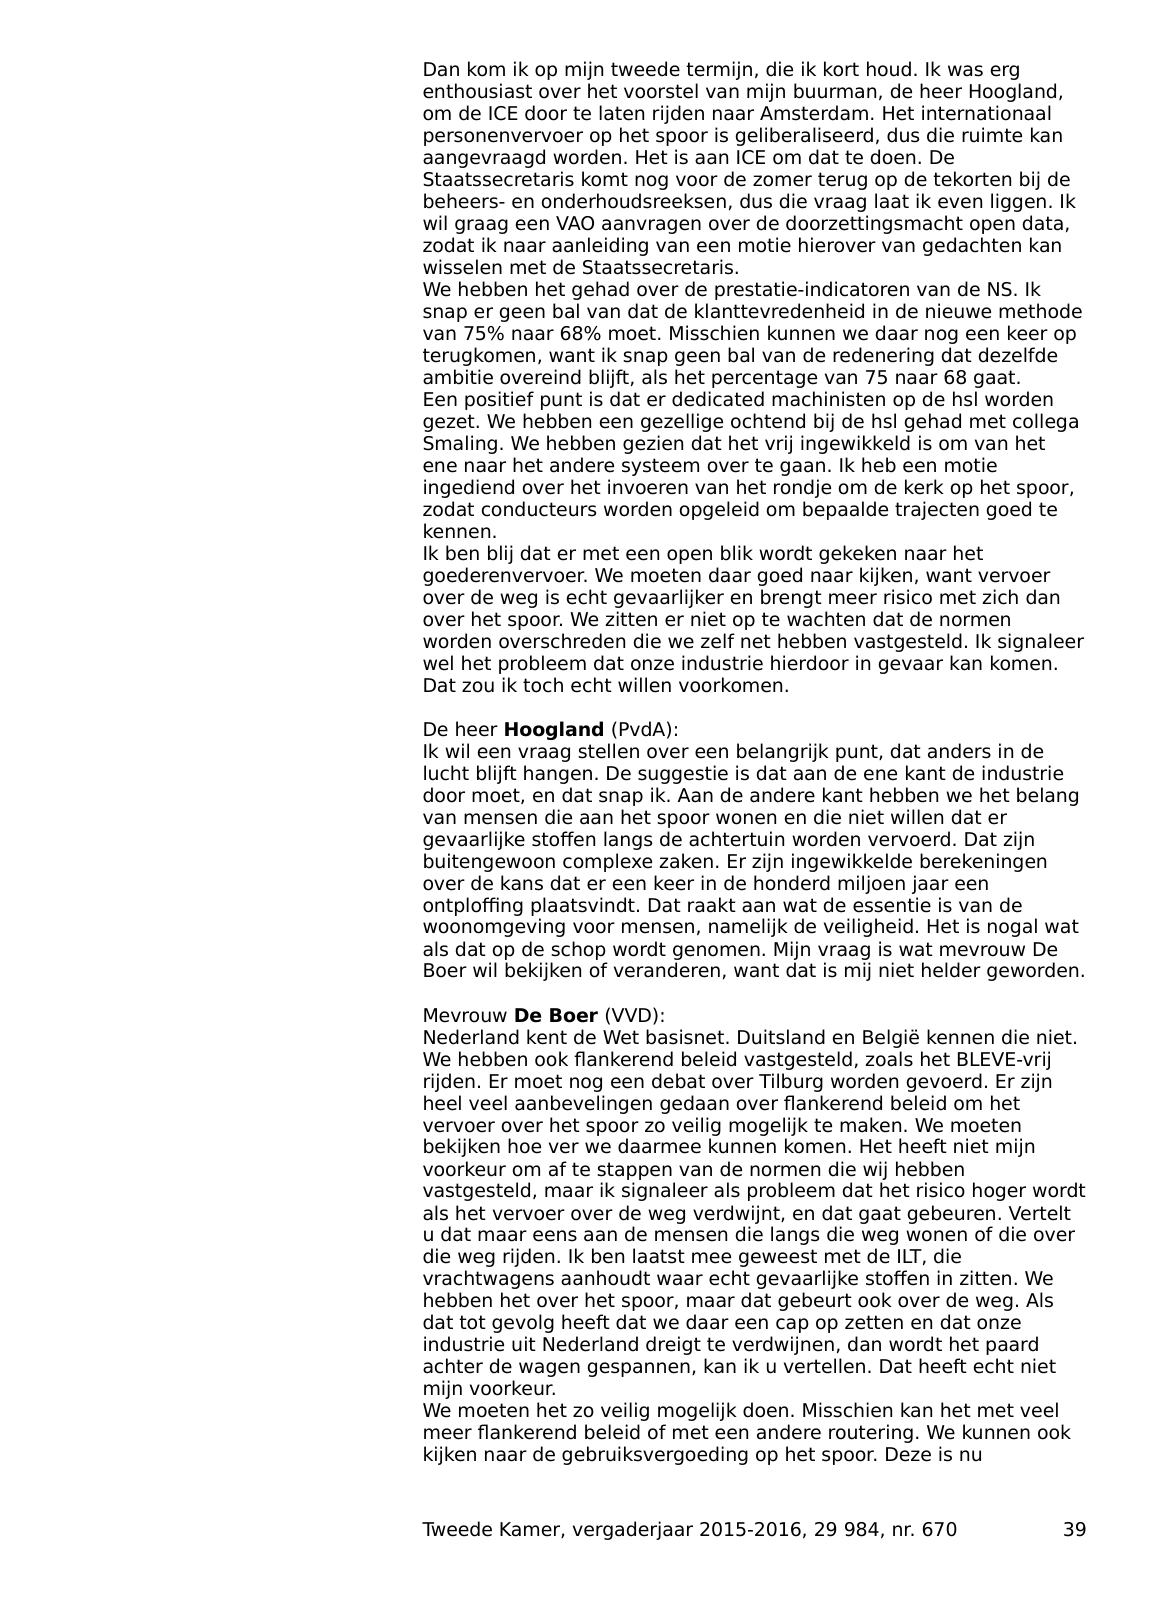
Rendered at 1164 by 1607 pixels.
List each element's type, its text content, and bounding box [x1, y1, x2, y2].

text We hebben het gehad over de prestatie-indicatoren van de NS. Ik snap er geen bal van dat de klanttevredenheid in de nieuwe methode van 75% naar 68% moet. Misschien kunnen we daar nog een keer op terugkomen, want ik snap geen bal van de redenering dat dezelfde ambitie overeind blijft, als het percentage van 75 naar 68 gaat. [422, 279, 1087, 389]
text Nederland kent de Wet basisnet. Duitsland en België kennen die niet. We hebben ook flankerend beleid vastgesteld, zoals het BLEVE-vrij rijden. Er moet nog een debat over Tilburg worden gevoerd. Er zijn heel veel aanbevelingen gedaan over flankerend beleid om het vervoer over het spoor zo veilig mogelijk te maken. We moeten bekijken hoe ver we daarmee kunnen komen. Het heeft niet mijn voorkeur om af te stappen van de normen die wij hebben vastgesteld, maar ik signaleer als probleem dat het risico hoger wordt als het vervoer over de weg verdwijnt, en dat gaat gebeuren. Vertelt u dat maar eens aan de mensen die langs die weg wonen of die over die weg rijden. Ik ben laatst mee geweest met de ILT, die vrachtwagens aanhoudt waar echt gevaarlijke stoffen in zitten. We hebben het over het spoor, maar dat gebeurt ook over de weg. Als dat tot gevolg heeft dat we daar een cap op zetten en dat onze industrie uit Nederland dreigt te verdwijnen, dan wordt het paard achter de wagen gespannen, kan ik u vertellen. Dat heeft echt niet mijn voorkeur. [422, 1027, 1087, 1400]
text We moeten het zo veilig mogelijk doen. Misschien kan het met veel meer flankerend beleid of met een andere routering. We kunnen ook kijken naar de gebruiksvergoeding op het spoor. Deze is nu [422, 1400, 1087, 1466]
text Een positief punt is dat er dedicated machinisten op de hsl worden gezet. We hebben een gezellige ochtend bij de hsl gehad met collega Smaling. We hebben gezien dat het vrij ingewikkeld is om van het ene naar het andere systeem over te gaan. Ik heb een motie ingediend over het invoeren van het rondje om de kerk op het spoor, zodat conducteurs worden opgeleid om bepaalde trajecten goed te kennen. [422, 389, 1087, 543]
text Dan kom ik op mijn tweede termijn, die ik kort houd. Ik was erg enthousiast over het voorstel van mijn buurman, de heer Hoogland, om de ICE door te laten rijden naar Amsterdam. Het internationaal personenvervoer op het spoor is geliberaliseerd, dus die ruimte kan aangevraagd worden. Het is aan ICE om dat te doen. De Staatssecretaris komt nog voor de zomer terug op de tekorten bij de beheers- en onderhoudsreeksen, dus die vraag laat ik even liggen. Ik wil graag een VAO aanvragen over de doorzettingsmacht open data, zodat ik naar aanleiding van een motie hierover van gedachten kan wisselen met de Staatssecretaris. [422, 59, 1087, 279]
text Ik ben blij dat er met een open blik wordt gekeken naar het goederenvervoer. We moeten daar goed naar kijken, want vervoer over de weg is echt gevaarlijker en brengt meer risico met zich dan over het spoor. We zitten er niet op te wachten dat de normen worden overschreden die we zelf net hebben vastgesteld. Ik signaleer wel het probleem dat onze industrie hierdoor in gevaar kan komen. Dat zou ik toch echt willen voorkomen. [422, 543, 1087, 696]
text De heer Hoogland (PvdA): [422, 719, 1087, 741]
text Mevrouw De Boer (VVD): [422, 1004, 1087, 1027]
text Ik wil een vraag stellen over een belangrijk punt, dat anders in de lucht blijft hangen. De suggestie is dat aan de ene kant de industrie door moet, en dat snap ik. Aan de andere kant hebben we het belang van mensen die aan het spoor wonen en die niet willen dat er gevaarlijke stoffen langs de achtertuin worden vervoerd. Dat zijn buitengewoon complexe zaken. Er zijn ingewikkelde berekeningen over de kans dat er een keer in de honderd miljoen jaar een ontploffing plaatsvindt. Dat raakt aan wat de essentie is van de woonomgeving voor mensen, namelijk de veiligheid. Het is nogal wat als dat op de schop wordt genomen. Mijn vraag is wat mevrouw De Boer wil bekijken of veranderen, want dat is mij niet helder geworden. [422, 741, 1087, 982]
